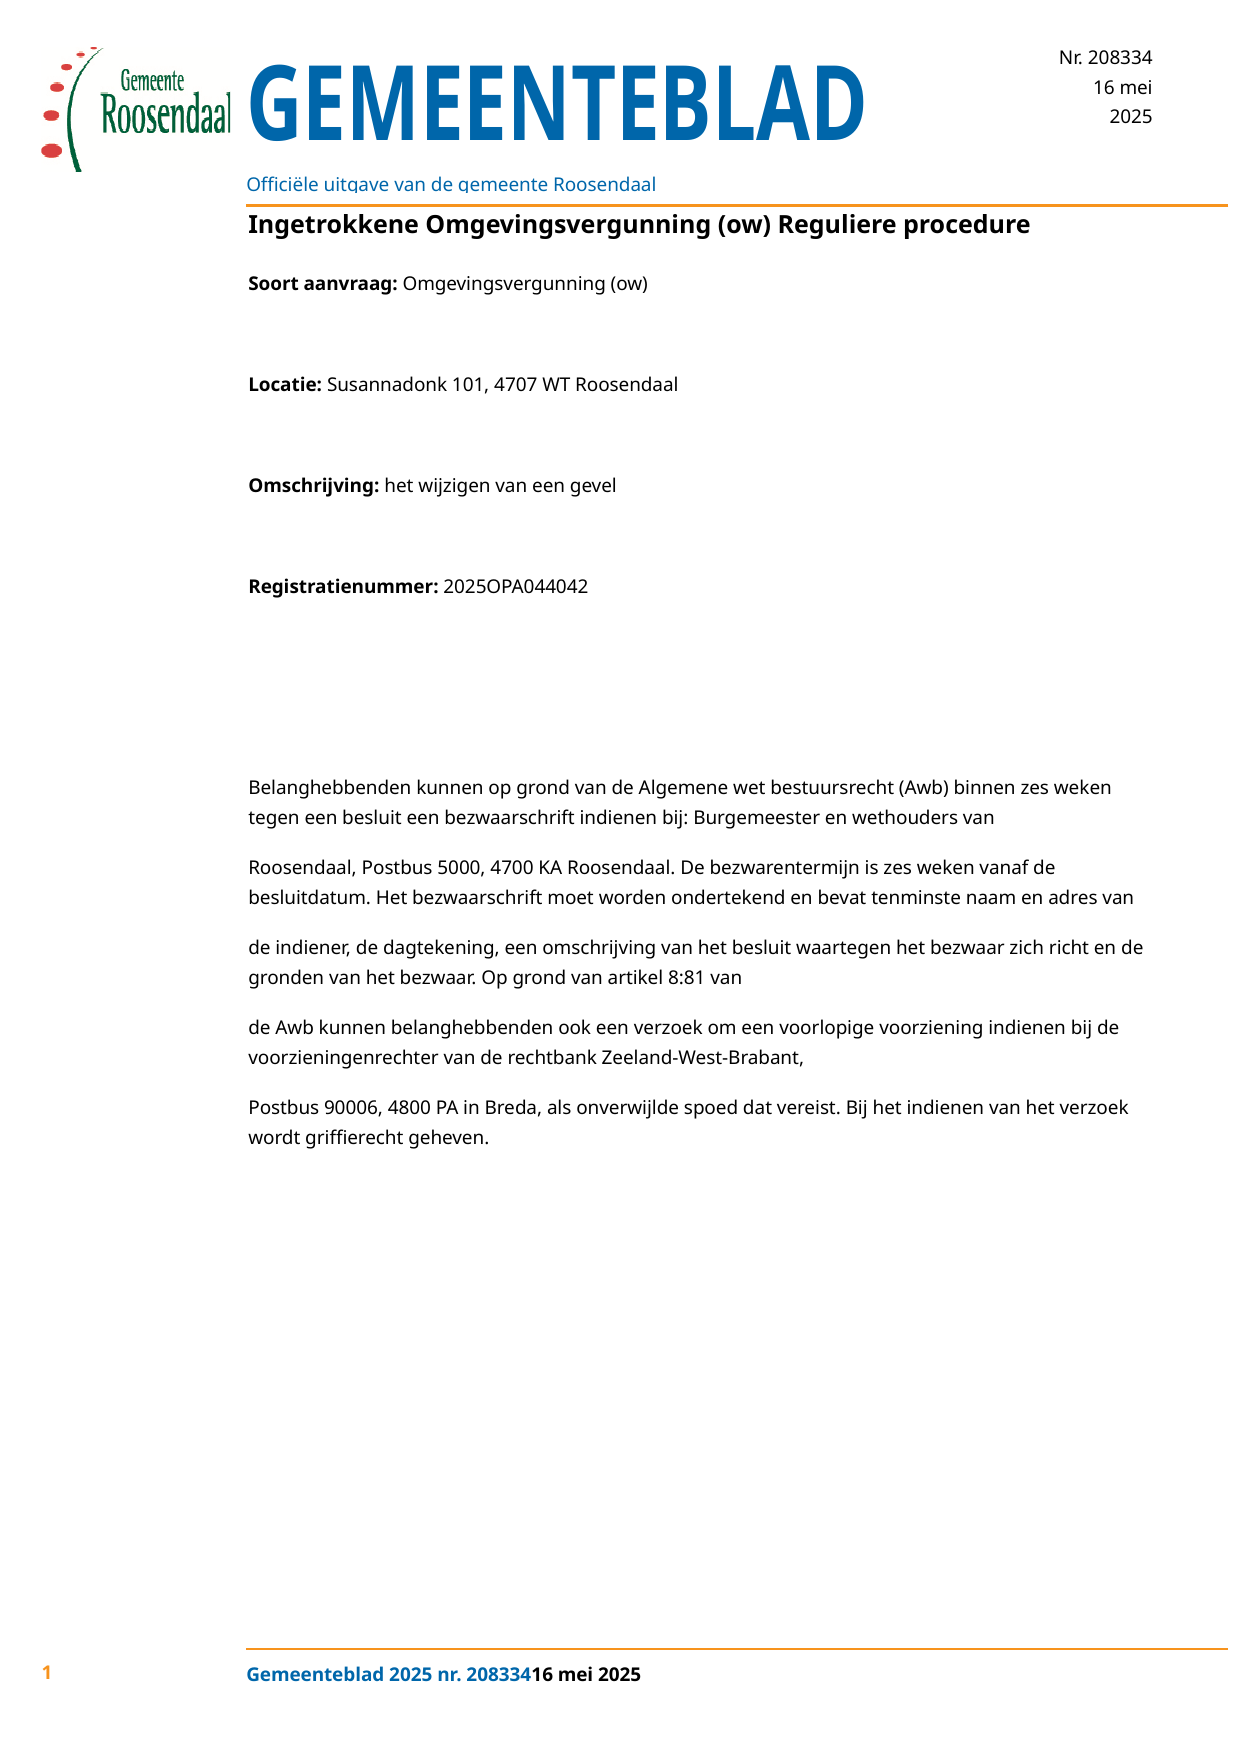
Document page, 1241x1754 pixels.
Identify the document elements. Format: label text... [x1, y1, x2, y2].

text Postbus 90006, 4800 PA in Breda, als onverwijlde spoed dat vereist. Bij het indienen van het verzoek wordt griffierecht geheven. [248, 1094, 1152, 1150]
text de indiener, de dagtekening, een omschrijving van het besluit waartegen het bezwaar zich richt en de gronden van het bezwaar. Op grond van artikel 8:81 van [248, 934, 1152, 990]
text Soort aanvraag: Omgevingsvergunning (ow) [248, 270, 1152, 296]
text Ingetrokkene Omgevingsvergunning (ow) Reguliere procedure [248, 207, 1152, 241]
text Omschrijving: het wijzigen van een gevel [248, 472, 1152, 498]
text Belanghebbenden kunnen op grond van de Algemene wet bestuursrecht (Awb) binnen zes weken tegen een besluit een bezwaarschrift indienen bij: Burgemeester en wethouders van [248, 774, 1152, 830]
text Roosendaal, Postbus 5000, 4700 KA Roosendaal. De bezwarentermijn is zes weken vanaf de besluitdatum. Het bezwaarschrift moet worden ondertekend en bevat tenminste naam en adres van [248, 854, 1152, 910]
text Registratienummer: 2025OPA044042 [248, 573, 1152, 598]
text de Awb kunnen belanghebbenden ook een verzoek om een voorlopige voorziening indienen bij de voorzieningenrechter van de rechtbank Zeeland-West-Brabant, [248, 1014, 1152, 1070]
text Locatie: Susannadonk 101, 4707 WT Roosendaal [248, 371, 1152, 397]
picture [41, 47, 231, 172]
